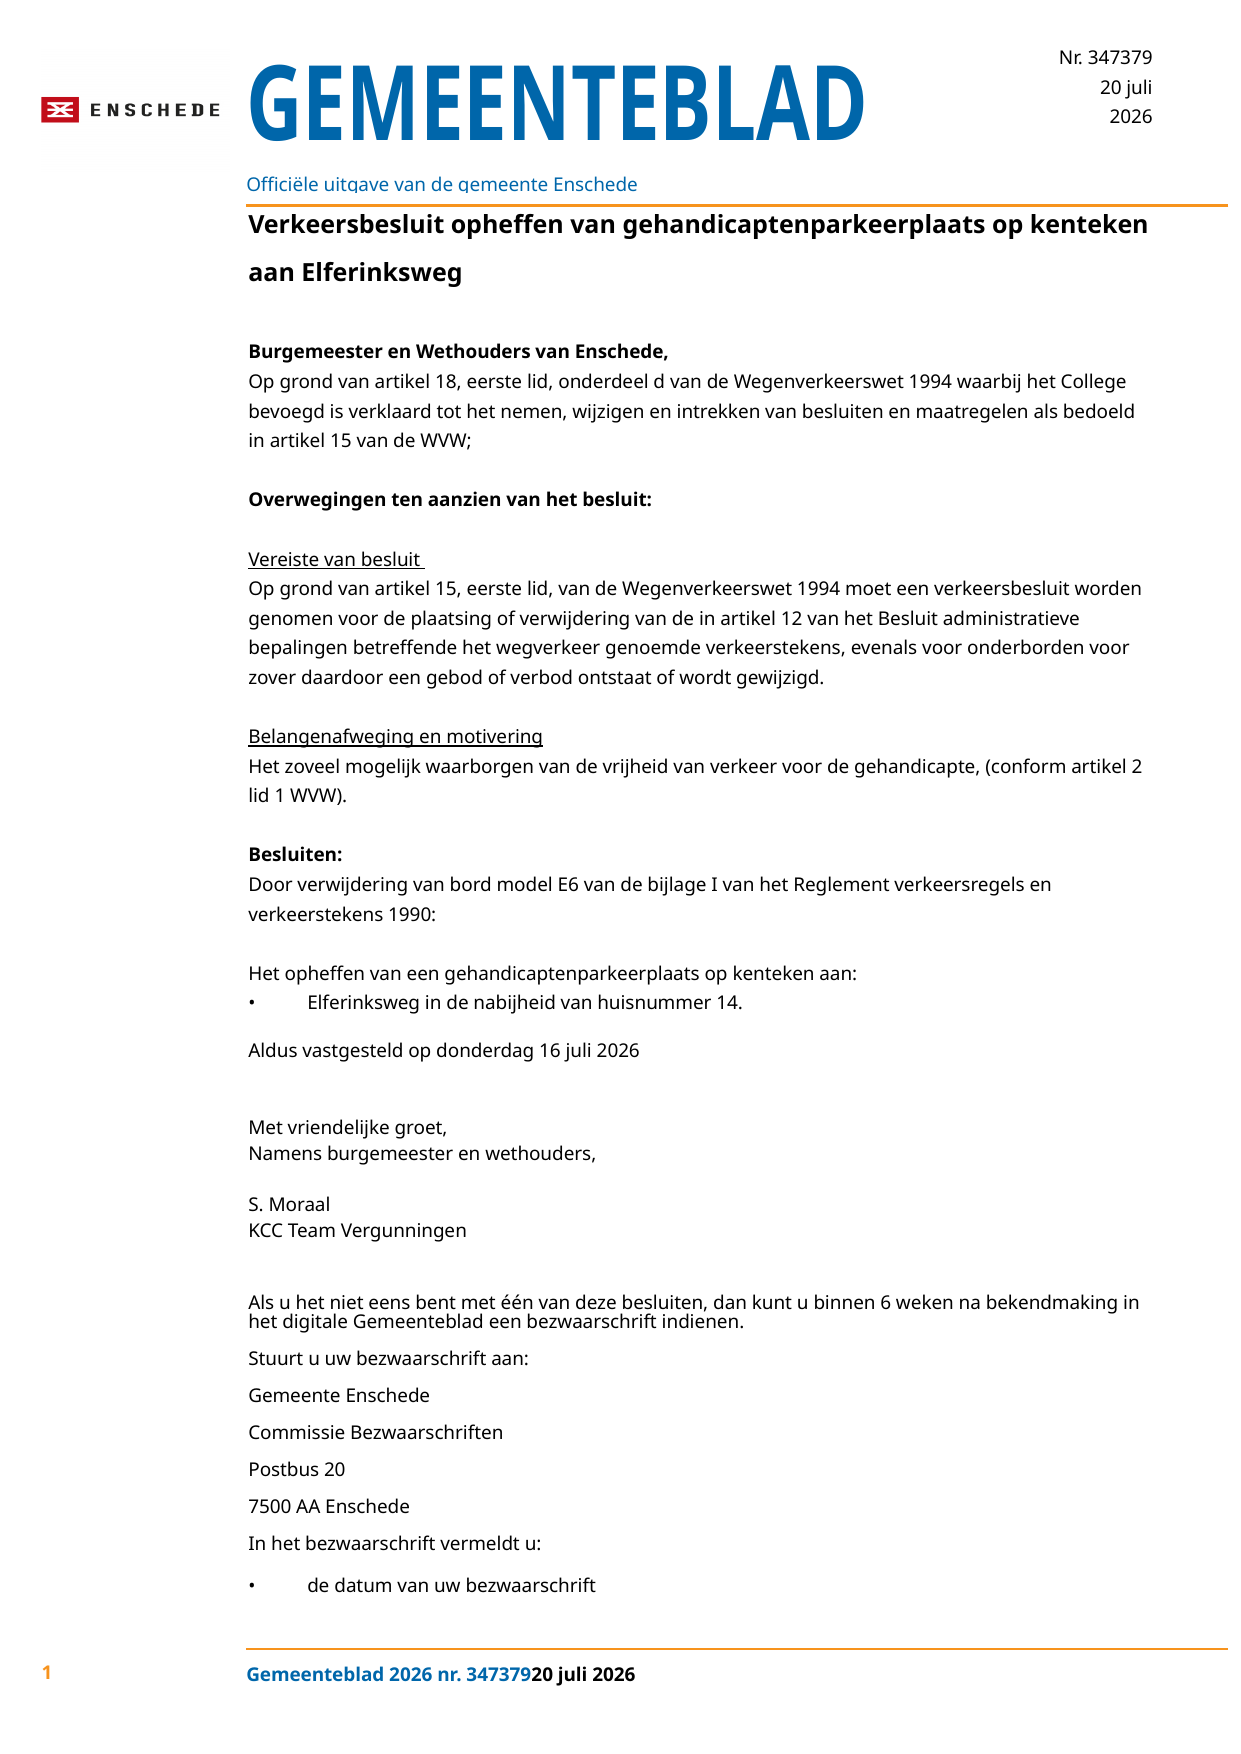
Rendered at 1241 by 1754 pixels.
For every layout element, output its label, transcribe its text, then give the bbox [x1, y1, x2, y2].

text Besluiten: [248, 842, 1152, 867]
text Overwegingen ten aanzien van het besluit: [248, 487, 1152, 512]
text Verkeersbesluit opheffen van gehandicaptenparkeerplaats op kenteken aan Elferinksweg [248, 207, 1152, 288]
text Belangenafweging en motivering [248, 723, 1152, 749]
text Commissie Bezwaarschriften [248, 1424, 1152, 1443]
text Met vriendelijke groet, [248, 1114, 1152, 1140]
text Aldus vastgesteld op donderdag 16 juli 2026 [248, 1037, 1152, 1063]
list Elferinksweg in de nabijheid van huisnummer 14. [248, 989, 1152, 1015]
text In het bezwaarschrift vermeldt u: [248, 1535, 1152, 1554]
text Gemeente Enschede [248, 1387, 1152, 1406]
text Op grond van artikel 18, eerste lid, onderdeel d van de Wegenverkeerswet 1994 waarbij het College bevoegd is verklaard tot het nemen, wijzigen en intrekken van besluiten en maatregelen als bedoeld in artikel 15 van de WVW; [248, 368, 1152, 453]
text Het zoveel mogelijk waarborgen van de vrijheid van verkeer voor de gehandicapte, (conform artikel 2 lid 1 WVW). [248, 753, 1152, 808]
text Door verwijdering van bord model E6 van de bijlage I van het Reglement verkeersregels en verkeerstekens 1990: [248, 871, 1152, 926]
text S. Moraal [248, 1192, 1152, 1217]
text Stuurt u uw bezwaarschrift aan: [248, 1350, 1152, 1369]
text Namens burgemeester en wethouders, [248, 1140, 1152, 1166]
text Vereiste van besluit [248, 546, 1152, 571]
list de datum van uw bezwaarschrift [248, 1572, 1152, 1598]
text 7500 AA Enschede [248, 1498, 1152, 1517]
text Als u het niet eens bent met één van deze besluiten, dan kunt u binnen 6 weken na bekendmaking in het digitale Gemeenteblad een bezwaarschrift indienen. [248, 1294, 1152, 1332]
text KCC Team Vergunningen [248, 1217, 1152, 1243]
picture [41, 47, 231, 172]
text Het opheffen van een gehandicaptenparkeerplaats op kenteken aan: [248, 960, 1152, 986]
text Burgemeester en Wethouders van Enschede, [248, 339, 1152, 364]
text Postbus 20 [248, 1461, 1152, 1480]
text Op grond van artikel 15, eerste lid, van de Wegenverkeerswet 1994 moet een verkeersbesluit worden genomen voor de plaatsing of verwijdering van de in artikel 12 van het Besluit administratieve bepalingen betreffende het wegverkeer genoemde verkeerstekens, evenals voor onderborden voor zover daardoor een gebod of verbod ontstaat of wordt gewijzigd. [248, 575, 1152, 690]
